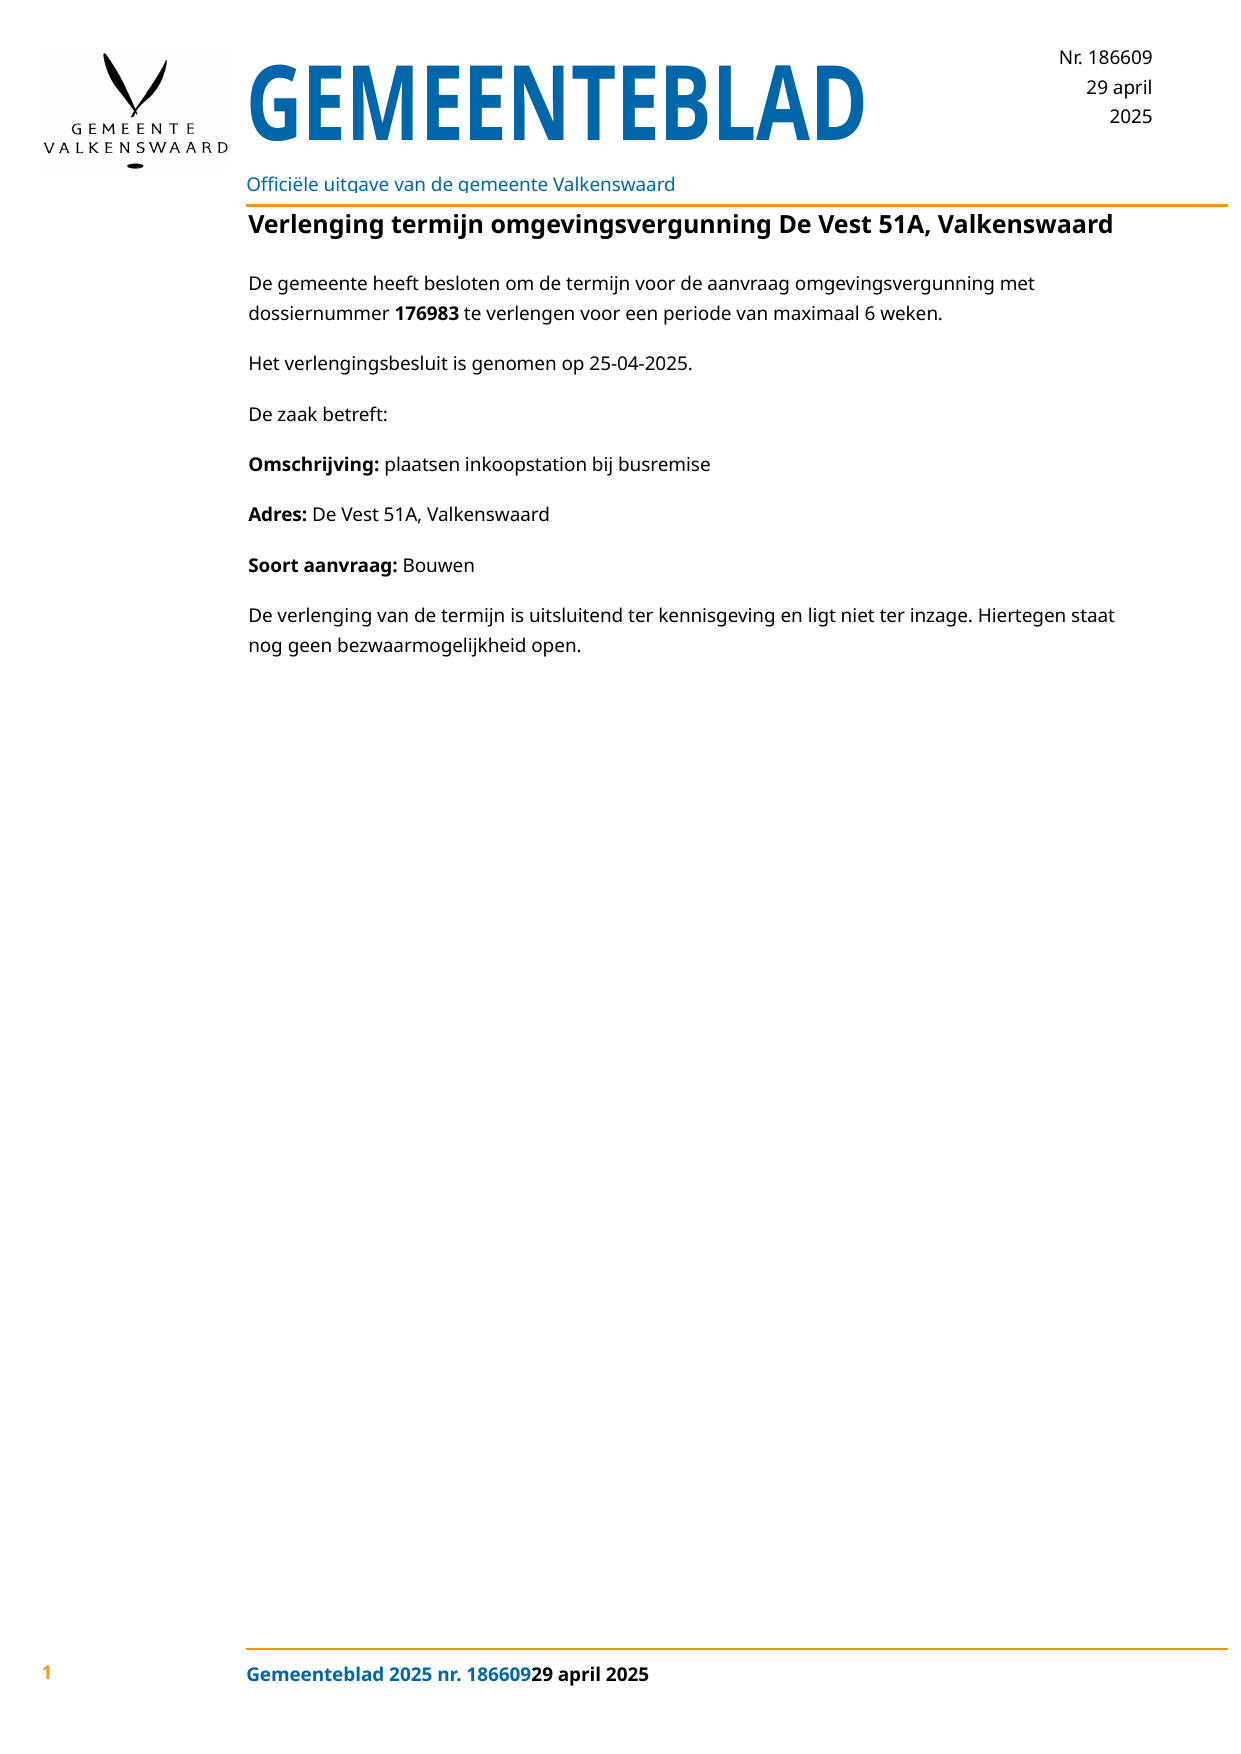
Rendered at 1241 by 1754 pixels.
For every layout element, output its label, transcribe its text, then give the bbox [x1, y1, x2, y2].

text Soort aanvraag: Bouwen [248, 552, 1152, 578]
text De zaak betreft: [248, 401, 1152, 426]
picture [41, 47, 231, 172]
text Verlenging termijn omgevingsvergunning De Vest 51A, Valkenswaard [248, 207, 1152, 241]
text Het verlengingsbesluit is genomen op 25-04-2025. [248, 350, 1152, 376]
text De verlenging van de termijn is uitsluitend ter kennisgeving en ligt niet ter inzage. Hiertegen staat nog geen bezwaarmogelijkheid open. [248, 602, 1152, 658]
text Omschrijving: plaatsen inkoopstation bij busremise [248, 451, 1152, 477]
text Adres: De Vest 51A, Valkenswaard [248, 502, 1152, 527]
text De gemeente heeft besloten om de termijn voor de aanvraag omgevingsvergunning met dossiernummer 176983 te verlengen voor een periode van maximaal 6 weken. [248, 270, 1152, 326]
